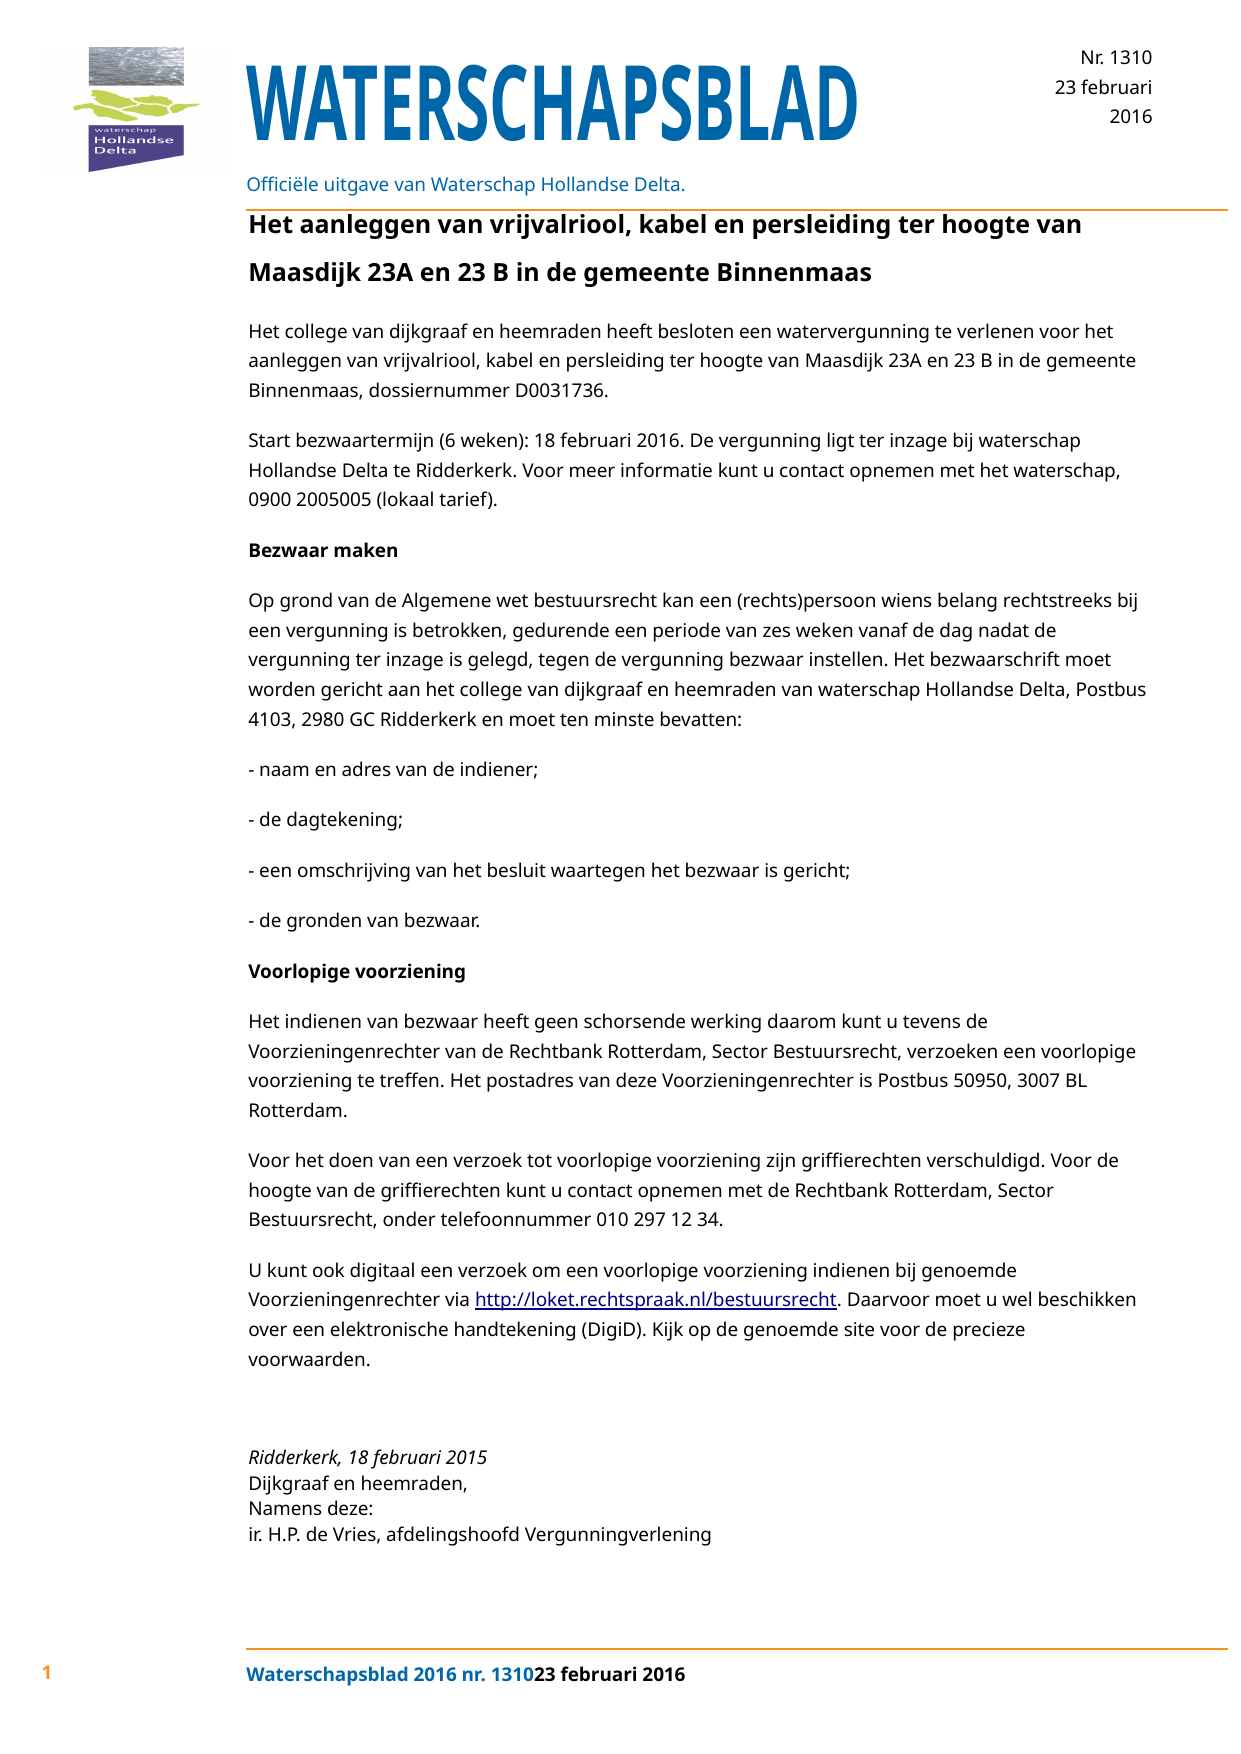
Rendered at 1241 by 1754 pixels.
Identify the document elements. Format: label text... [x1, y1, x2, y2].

text Start bezwaartermijn (6 weken): 18 februari 2016. De vergunning ligt ter inzage bij waterschap Hollandse Delta te Ridderkerk. Voor meer informatie kunt u contact opnemen met het waterschap, 0900 2005005 (lokaal tarief). [248, 427, 1152, 512]
text Op grond van de Algemene wet bestuursrecht kan een (rechts)persoon wiens belang rechtstreeks bij een vergunning is betrokken, gedurende een periode van zes weken vanaf de dag nadat de vergunning ter inzage is gelegd, tegen de vergunning bezwaar instellen. Het bezwaarschrift moet worden gericht aan het college van dijkgraaf en heemraden van waterschap Hollandse Delta, Postbus 4103, 2980 GC Ridderkerk en moet ten minste bevatten: [248, 587, 1152, 732]
text ir. H.P. de Vries, afdelingshoofd Vergunningverlening [248, 1521, 1152, 1547]
text Ridderkerk, 18 februari 2015 [248, 1444, 1152, 1470]
text Het aanleggen van vrijvalriool, kabel en persleiding ter hoogte van Maasdijk 23A en 23 B in de gemeente Binnenmaas [248, 211, 1152, 288]
text Voor het doen van een verzoek tot voorlopige voorziening zijn griffierechten verschuldigd. Voor de hoogte van de griffierechten kunt u contact opnemen met de Rechtbank Rotterdam, Sector Bestuursrecht, onder telefoonnummer 010 297 12 34. [248, 1147, 1152, 1232]
text - de dagtekening; [248, 807, 1152, 832]
picture [41, 47, 231, 172]
text Het indienen van bezwaar heeft geen schorsende werking daarom kunt u tevens de Voorzieningenrechter van de Rechtbank Rotterdam, Sector Bestuursrecht, verzoeken een voorlopige voorziening te treffen. Het postadres van deze Voorzieningenrechter is Postbus 50950, 3007 BL Rotterdam. [248, 1008, 1152, 1123]
text Namens deze: [248, 1496, 1152, 1521]
text Bezwaar maken [248, 537, 1152, 563]
text - een omschrijving van het besluit waartegen het bezwaar is gericht; [248, 857, 1152, 883]
text - naam en adres van de indiener; [248, 756, 1152, 782]
text - de gronden van bezwaar. [248, 907, 1152, 933]
text Voorlopige voorziening [248, 958, 1152, 984]
text U kunt ook digitaal een verzoek om een voorlopige voorziening indienen bij genoemde Voorzieningenrechter via http://loket.rechtspraak.nl/bestuursrecht. Daarvoor moet u wel beschikken over een elektronische handtekening (DigiD). Kijk op de genoemde site voor de precieze voorwaarden. [248, 1257, 1152, 1372]
text Dijkgraaf en heemraden, [248, 1470, 1152, 1496]
text Het college van dijkgraaf en heemraden heeft besloten een watervergunning te verlenen voor het aanleggen van vrijvalriool, kabel en persleiding ter hoogte van Maasdijk 23A en 23 B in de gemeente Binnenmaas, dossiernummer D0031736. [248, 318, 1152, 403]
